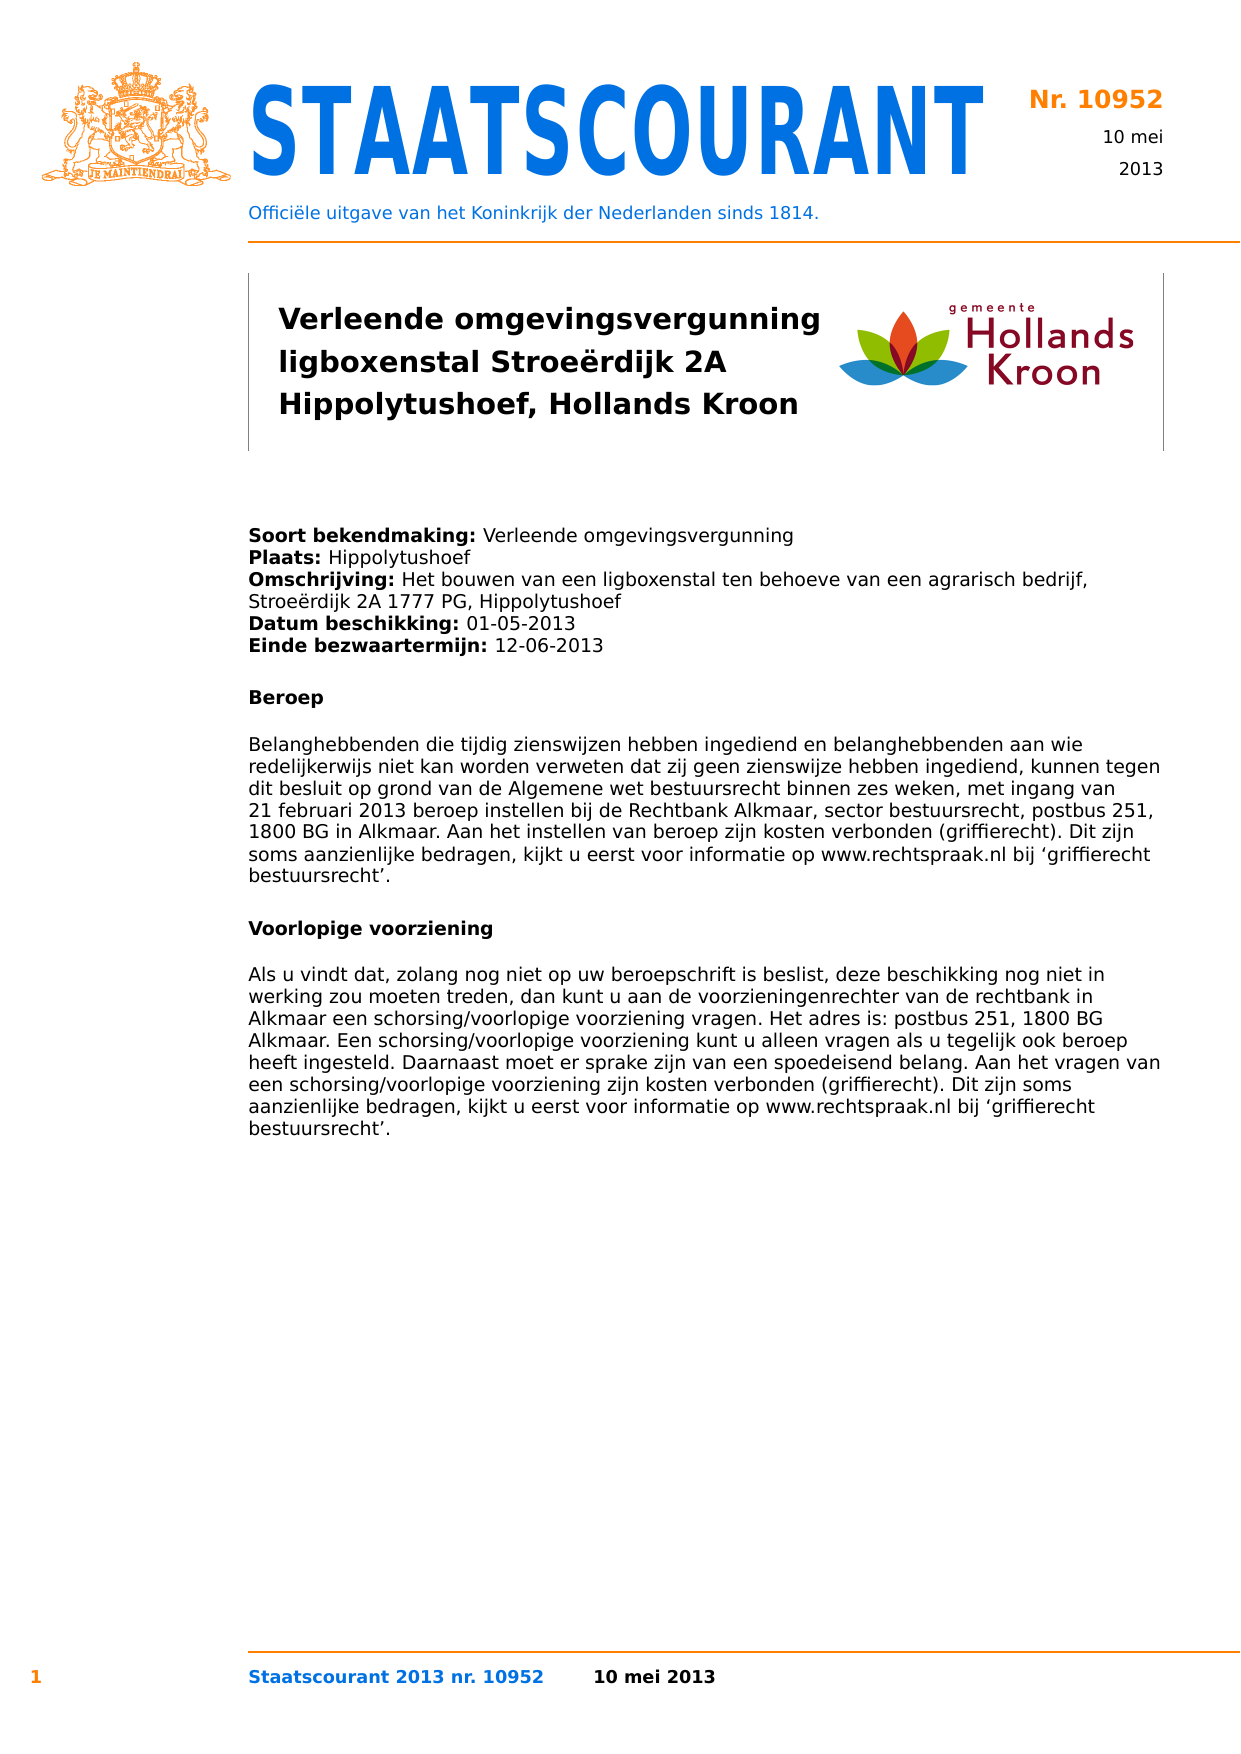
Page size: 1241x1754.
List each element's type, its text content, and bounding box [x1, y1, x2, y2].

text Datum beschikking: 01-05-2013 [248, 613, 1163, 634]
table_cell Officiële uitgave van het Koninkrijk der Nederlanden sinds 1814. [248, 203, 1240, 241]
text Plaats: Hippolytushoef [248, 547, 1163, 569]
subtitle Beroep [248, 687, 1163, 708]
text Omschrijving: Het bouwen van een ligboxenstal ten behoeve van een agrarisch bedrijf, Stroeërdijk 2A 1777 PG, Hippolytushoef [248, 569, 1163, 613]
picture [838, 302, 1134, 386]
table_cell 2013 [998, 153, 1240, 203]
text Belanghebbenden die tijdig zienswijzen hebben ingediend en belanghebbenden aan wie redelijkerwijs niet kan worden verweten dat zij geen zienswijze hebben ingediend, kunnen tegen dit besluit op grond van de Algemene wet bestuursrecht binnen zes weken, met ingang van 21 februari 2013 beroep instellen bij de Rechtbank Alkmaar, sector bestuursrecht, postbus 251, 1800 BG in Alkmaar. Aan het instellen van beroep zijn kosten verbonden (griffierecht). Dit zijn soms aanzienlijke bedragen, kijkt u eerst voor informatie op www.rechtspraak.nl bij ‘griffierecht bestuursrecht’. [248, 733, 1163, 887]
subtitle Voorlopige voorziening [248, 917, 1163, 939]
text Einde bezwaartermijn: 12-06-2013 [248, 634, 1163, 657]
text Als u vindt dat, zolang nog niet op uw beroepschrift is beslist, deze beschikking nog niet in werking zou moeten treden, dan kunt u aan de voorzieningenrechter van de rechtbank in Alkmaar een schorsing/voorlopige voorziening vragen. Het adres is: postbus 251, 1800 BG Alkmaar. Een schorsing/voorlopige voorziening kunt u alleen vragen als u tegelijk ook beroep heeft ingesteld. Daarnaast moet er sprake zijn van een spoedeisend belang. Aan het vragen van een schorsing/voorlopige voorziening zijn kosten verbonden (griffierecht). Dit zijn soms aanzienlijke bedragen, kijkt u eerst voor informatie op www.rechtspraak.nl bij ‘griffierecht bestuursrecht’. [248, 964, 1163, 1140]
table_cell 10 mei [998, 121, 1240, 153]
text Soort bekendmaking: Verleende omgevingsvergunning [248, 525, 1163, 547]
table_header Nr. 10952 [998, 62, 1240, 121]
subtitle Verleende omgevingsvergunning ligboxenstal Stroeërdijk 2A Hippolytushoef, Hollands Kroon [249, 273, 1163, 451]
table_header STAATSCOURANT [248, 62, 998, 203]
picture [41, 62, 231, 186]
table_header [25, 62, 248, 241]
